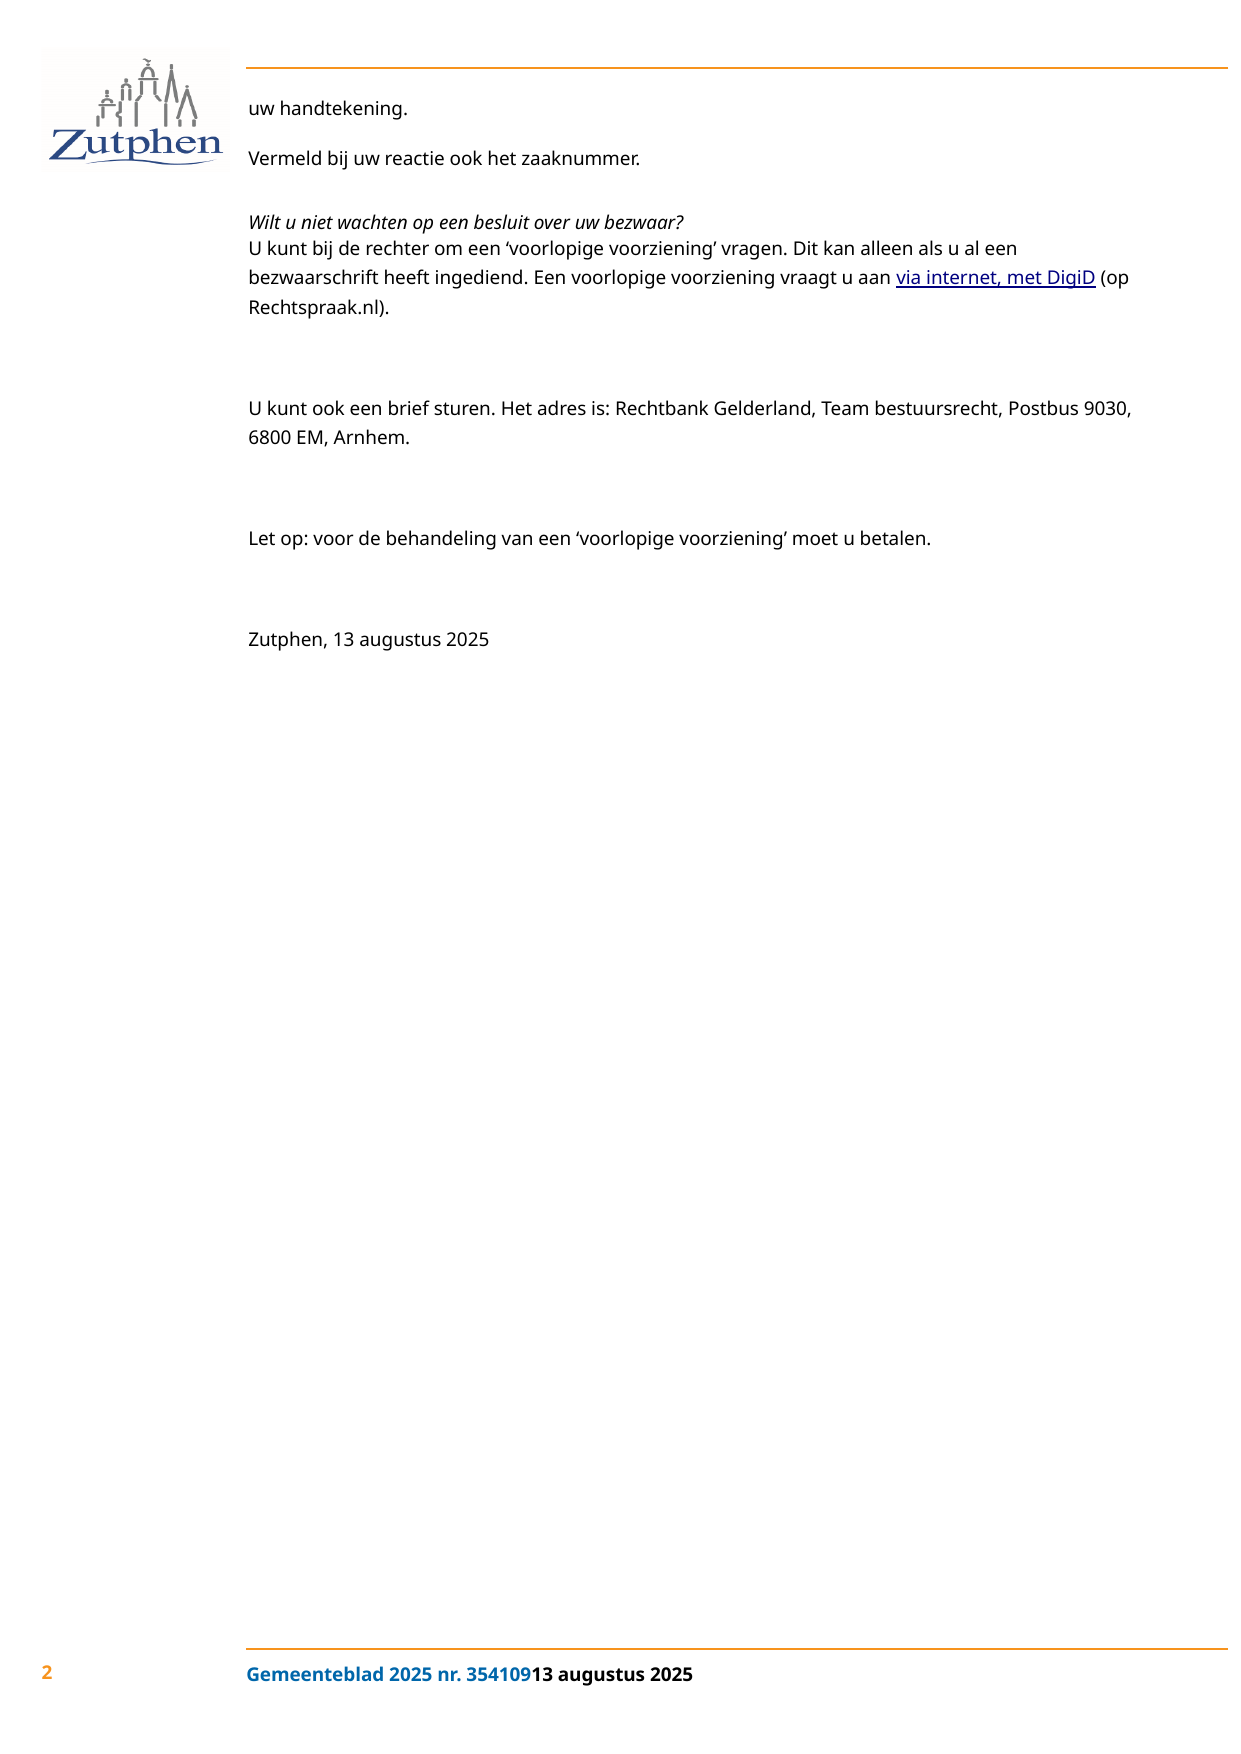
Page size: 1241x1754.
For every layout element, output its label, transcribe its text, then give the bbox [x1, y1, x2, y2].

text Let op: voor de behandeling van een ‘voorlopige voorziening’ moet u betalen. [248, 525, 1152, 551]
text Zutphen, 13 augustus 2025 [248, 626, 1152, 652]
picture [41, 47, 231, 172]
text Wilt u niet wachten op een besluit over uw bezwaar? [248, 209, 1152, 235]
text Vermeld bij uw reactie ook het zaaknummer. [248, 145, 1152, 171]
text U kunt bij de rechter om een ‘voorlopige voorziening’ vragen. Dit kan alleen als u al een bezwaarschrift heeft ingediend. Een voorlopige voorziening vraagt u aan via internet, met DigiD (op Rechtspraak.nl). [248, 235, 1152, 320]
text U kunt ook een brief sturen. Het adres is: Rechtbank Gelderland, Team bestuursrecht, Postbus 9030, 6800 EM, Arnhem. [248, 395, 1152, 450]
text uw handtekening. [248, 95, 1152, 121]
